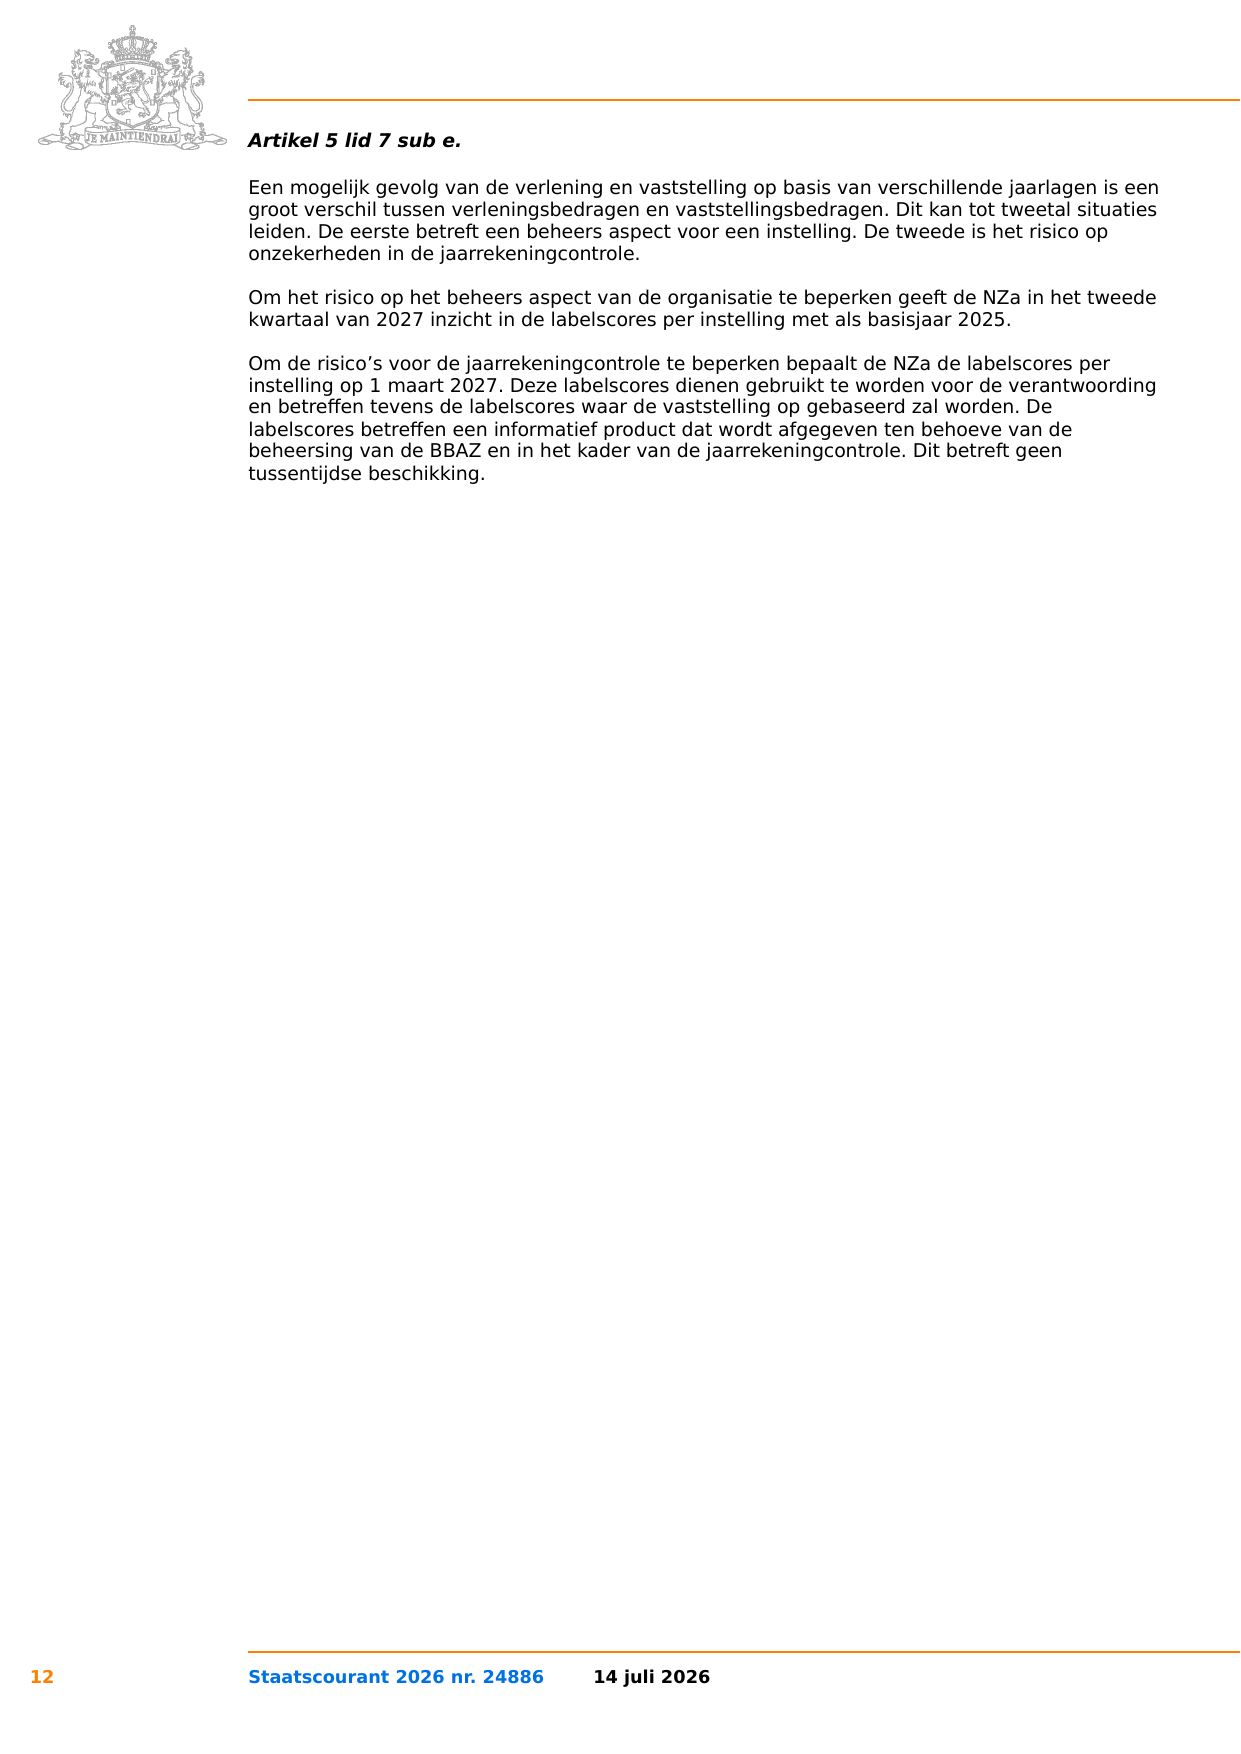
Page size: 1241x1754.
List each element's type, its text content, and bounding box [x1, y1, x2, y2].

text Om het risico op het beheers aspect van de organisatie te beperken geeft de NZa in het tweede kwartaal van 2027 inzicht in de labelscores per instelling met als basisjaar 2025. [248, 287, 1163, 331]
text Een mogelijk gevolg van de verlening en vaststelling op basis van verschillende jaarlagen is een groot verschil tussen verleningsbedragen en vaststellingsbedragen. Dit kan tot tweetal situaties leiden. De eerste betreft een beheers aspect voor een instelling. De tweede is het risico op onzekerheden in de jaarrekeningcontrole. [248, 177, 1163, 265]
picture [38, 25, 227, 150]
subtitle Artikel 5 lid 7 sub e. [248, 130, 1163, 152]
text Om de risico’s voor de jaarrekeningcontrole te beperken bepaalt de NZa de labelscores per instelling op 1 maart 2027. Deze labelscores dienen gebruikt te worden voor de verantwoording en betreffen tevens de labelscores waar de vaststelling op gebaseerd zal worden. De labelscores betreffen een informatief product dat wordt afgegeven ten behoeve van de beheersing van de BBAZ en in het kader van de jaarrekeningcontrole. Dit betreft geen tussentijdse beschikking. [248, 352, 1163, 484]
